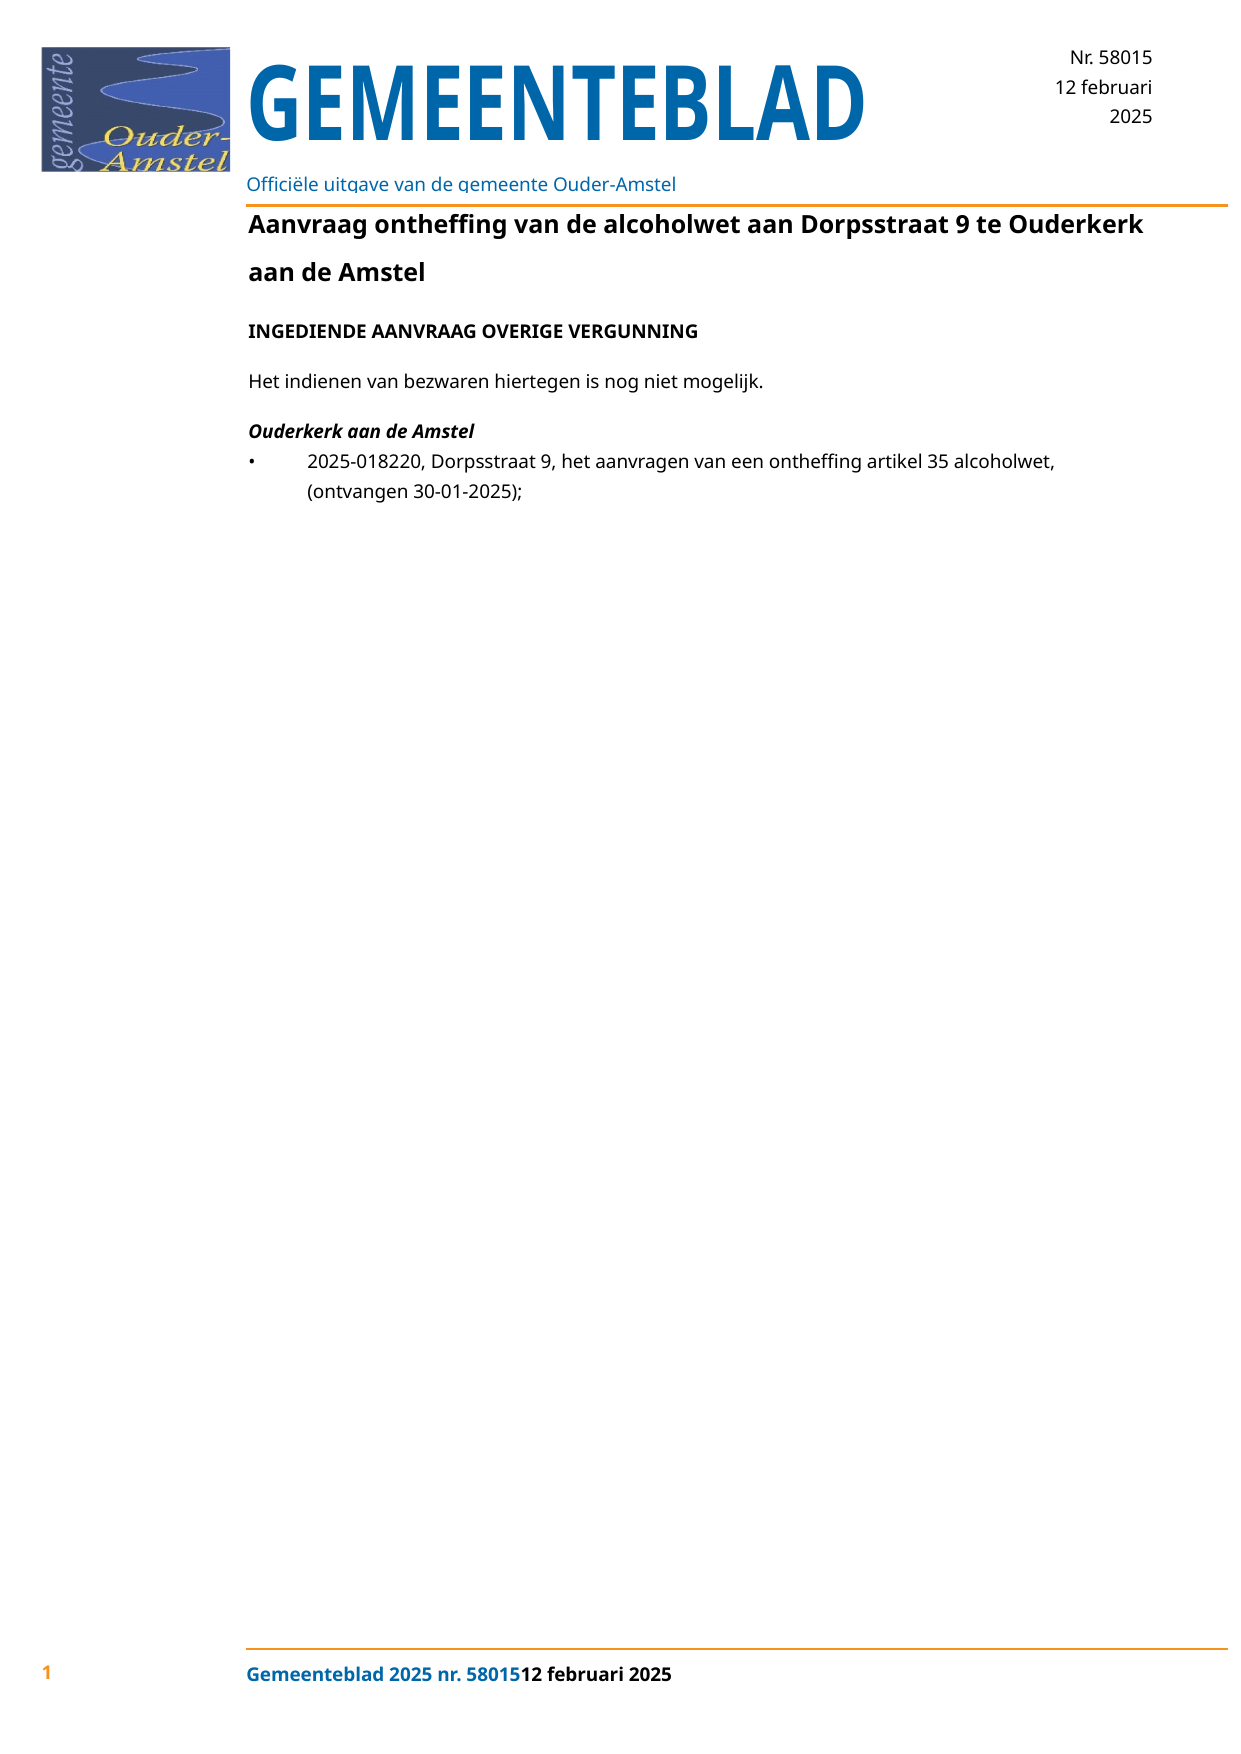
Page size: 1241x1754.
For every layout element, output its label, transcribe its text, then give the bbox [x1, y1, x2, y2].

text INGEDIENDE AANVRAAG OVERIGE VERGUNNING [248, 318, 1152, 344]
text Aanvraag ontheffing van de alcoholwet aan Dorpsstraat 9 te Ouderkerk aan de Amstel [248, 207, 1152, 288]
picture [41, 47, 231, 172]
list 2025-018220, Dorpsstraat 9, het aanvragen van een ontheffing artikel 35 alcoholwet, (ontvangen 30-01-2025); [248, 448, 1152, 504]
text Ouderkerk aan de Amstel [248, 419, 1152, 444]
text Het indienen van bezwaren hiertegen is nog niet mogelijk. [248, 368, 1152, 394]
